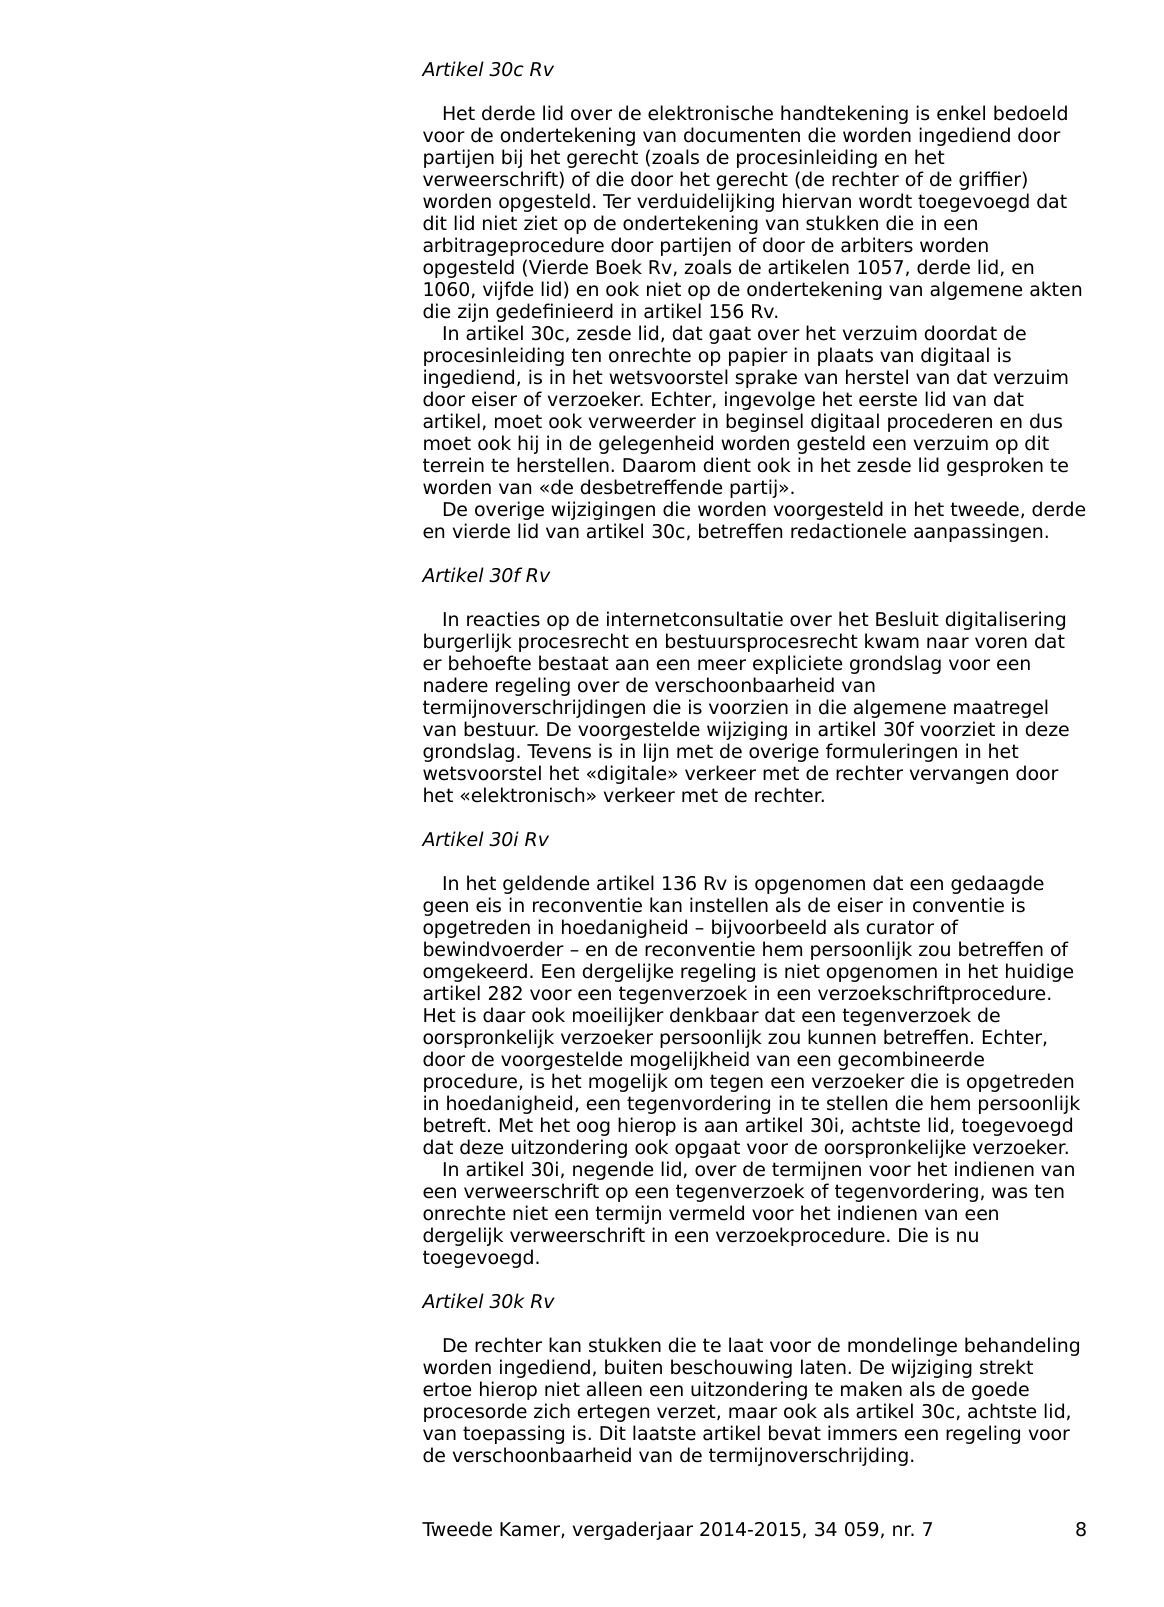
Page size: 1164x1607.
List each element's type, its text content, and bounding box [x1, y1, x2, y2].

subtitle Artikel 30i Rv [422, 829, 1087, 851]
text De overige wijzigingen die worden voorgesteld in het tweede, derde en vierde lid van artikel 30c, betreffen redactionele aanpassingen. [422, 499, 1087, 543]
subtitle Artikel 30c Rv [422, 59, 1087, 81]
text In reacties op de internetconsultatie over het Besluit digitalisering burgerlijk procesrecht en bestuursprocesrecht kwam naar voren dat er behoefte bestaat aan een meer expliciete grondslag voor een nadere regeling over de verschoonbaarheid van termijnoverschrijdingen die is voorzien in die algemene maatregel van bestuur. De voorgestelde wijziging in artikel 30f voorziet in deze grondslag. Tevens is in lijn met de overige formuleringen in het wetsvoorstel het «digitale» verkeer met de rechter vervangen door het «elektronisch» verkeer met de rechter. [422, 609, 1087, 807]
text In artikel 30i, negende lid, over de termijnen voor het indienen van een verweerschrift op een tegenverzoek of tegenvordering, was ten onrechte niet een termijn vermeld voor het indienen van een dergelijk verweerschrift in een verzoekprocedure. Die is nu toegevoegd. [422, 1159, 1087, 1269]
text In het geldende artikel 136 Rv is opgenomen dat een gedaagde geen eis in reconventie kan instellen als de eiser in conventie is opgetreden in hoedanigheid – bijvoorbeeld als curator of bewindvoerder – en de reconventie hem persoonlijk zou betreffen of omgekeerd. Een dergelijke regeling is niet opgenomen in het huidige artikel 282 voor een tegenverzoek in een verzoekschriftprocedure. Het is daar ook moeilijker denkbaar dat een tegenverzoek de oorspronkelijk verzoeker persoonlijk zou kunnen betreffen. Echter, door de voorgestelde mogelijkheid van een gecombineerde procedure, is het mogelijk om tegen een verzoeker die is opgetreden in hoedanigheid, een tegenvordering in te stellen die hem persoonlijk betreft. Met het oog hierop is aan artikel 30i, achtste lid, toegevoegd dat deze uitzondering ook opgaat voor de oorspronkelijke verzoeker. [422, 873, 1087, 1159]
subtitle Artikel 30k Rv [422, 1291, 1087, 1313]
text De rechter kan stukken die te laat voor de mondelinge behandeling worden ingediend, buiten beschouwing laten. De wijziging strekt ertoe hierop niet alleen een uitzondering te maken als de goede procesorde zich ertegen verzet, maar ook als artikel 30c, achtste lid, van toepassing is. Dit laatste artikel bevat immers een regeling voor de verschoonbaarheid van de termijnoverschrijding. [422, 1335, 1087, 1467]
subtitle Artikel 30f Rv [422, 565, 1087, 587]
text In artikel 30c, zesde lid, dat gaat over het verzuim doordat de procesinleiding ten onrechte op papier in plaats van digitaal is ingediend, is in het wetsvoorstel sprake van herstel van dat verzuim door eiser of verzoeker. Echter, ingevolge het eerste lid van dat artikel, moet ook verweerder in beginsel digitaal procederen en dus moet ook hij in de gelegenheid worden gesteld een verzuim op dit terrein te herstellen. Daarom dient ook in het zesde lid gesproken te worden van «de desbetreffende partij». [422, 323, 1087, 499]
text Het derde lid over de elektronische handtekening is enkel bedoeld voor de ondertekening van documenten die worden ingediend door partijen bij het gerecht (zoals de procesinleiding en het verweerschrift) of die door het gerecht (de rechter of de griffier) worden opgesteld. Ter verduidelijking hiervan wordt toegevoegd dat dit lid niet ziet op de ondertekening van stukken die in een arbitrageprocedure door partijen of door de arbiters worden opgesteld (Vierde Boek Rv, zoals de artikelen 1057, derde lid, en 1060, vijfde lid) en ook niet op de ondertekening van algemene akten die zijn gedefinieerd in artikel 156 Rv. [422, 103, 1087, 323]
